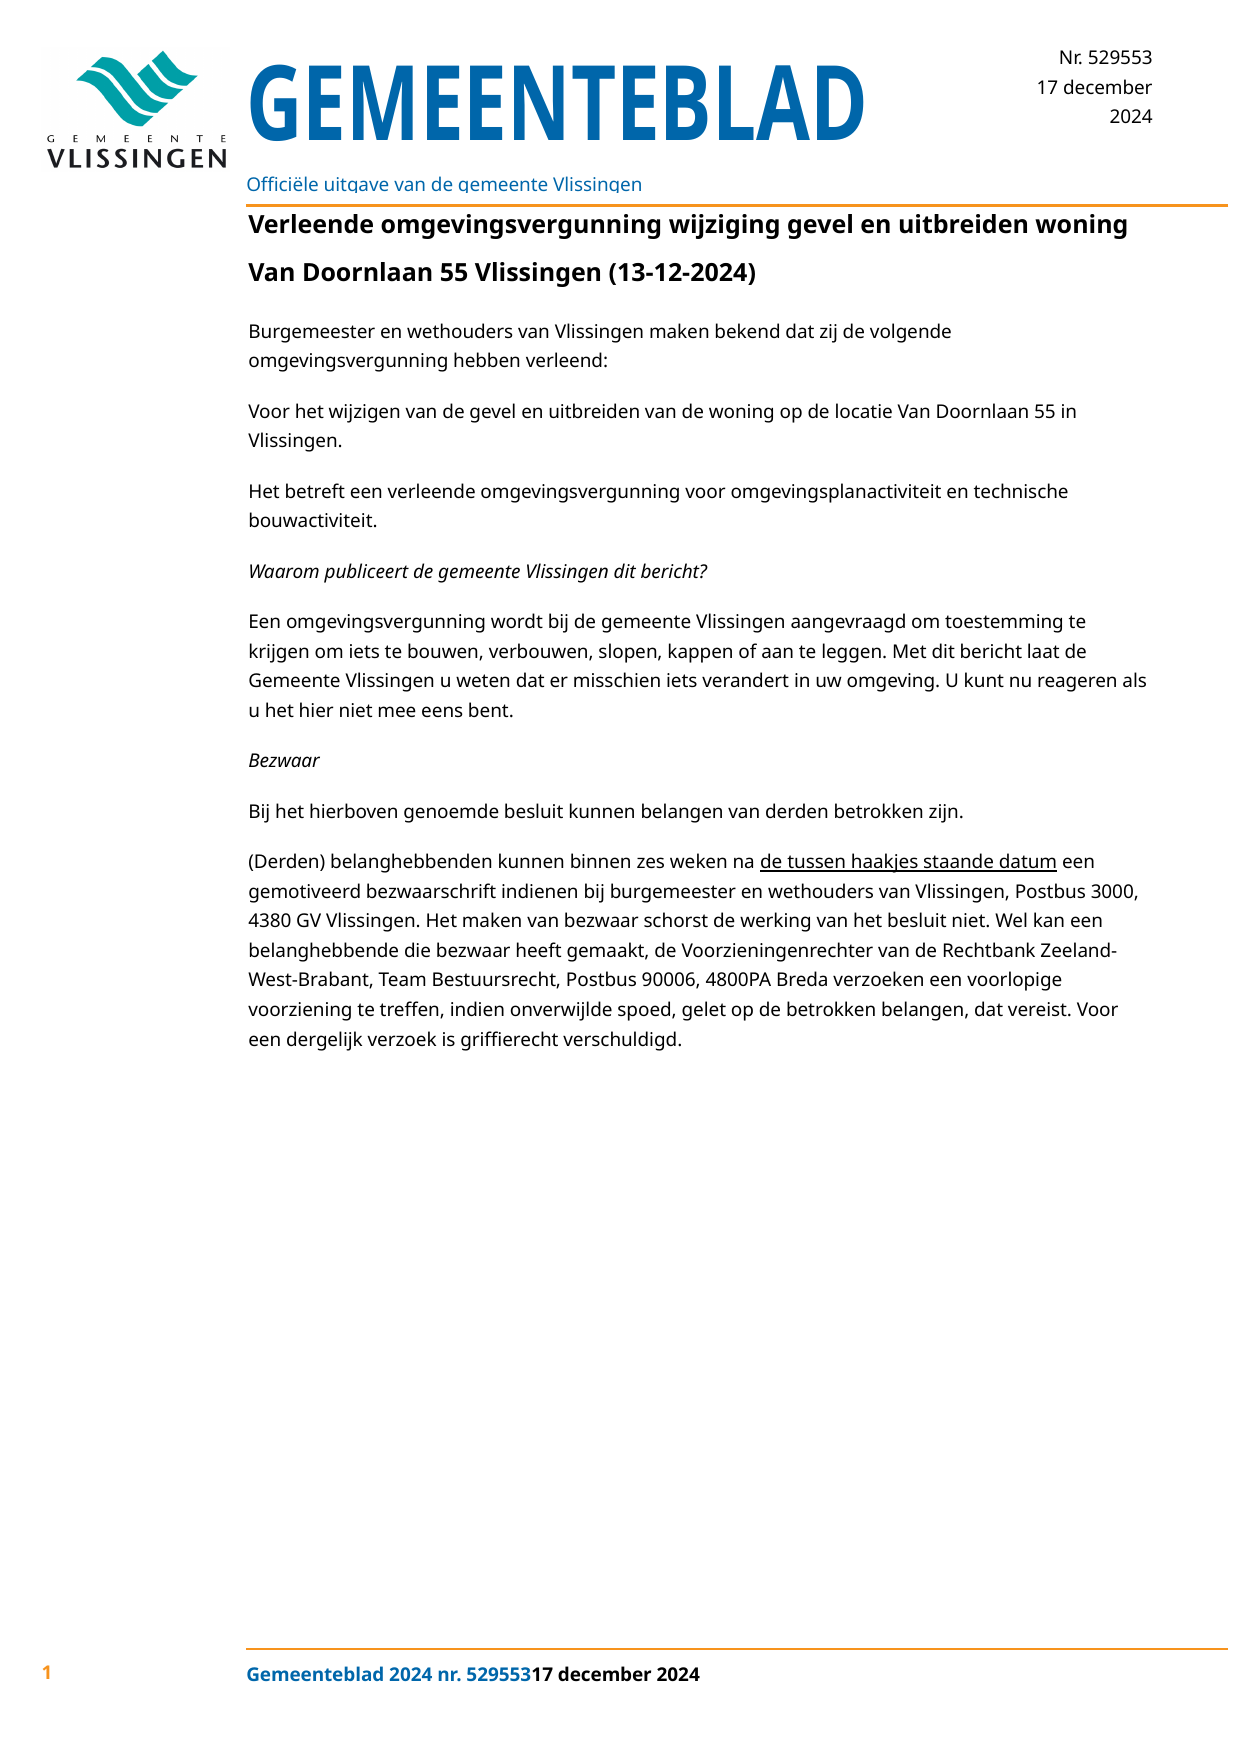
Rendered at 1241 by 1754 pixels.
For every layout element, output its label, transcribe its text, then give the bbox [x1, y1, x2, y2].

text (Derden) belanghebbenden kunnen binnen zes weken na de tussen haakjes staande datum een gemotiveerd bezwaarschrift indienen bij burgemeester en wethouders van Vlissingen, Postbus 3000, 4380 GV Vlissingen. Het maken van bezwaar schorst de werking van het besluit niet. Wel kan een belanghebbende die bezwaar heeft gemaakt, de Voorzieningenrechter van de Rechtbank Zeeland-West-Brabant, Team Bestuursrecht, Postbus 90006, 4800PA Breda verzoeken een voorlopige voorziening te treffen, indien onverwijlde spoed, gelet op de betrokken belangen, dat vereist. Voor een dergelijk verzoek is griffierecht verschuldigd. [248, 848, 1152, 1052]
text Bij het hierboven genoemde besluit kunnen belangen van derden betrokken zijn. [248, 798, 1152, 824]
text Verleende omgevingsvergunning wijziging gevel en uitbreiden woning Van Doornlaan 55 Vlissingen (13-12-2024) [248, 207, 1152, 288]
text Voor het wijzigen van de gevel en uitbreiden van de woning op de locatie Van Doornlaan 55 in Vlissingen. [248, 398, 1152, 453]
text Waarom publiceert de gemeente Vlissingen dit bericht? [248, 558, 1152, 584]
text Bezwaar [248, 747, 1152, 773]
text Burgemeester en wethouders van Vlissingen maken bekend dat zij de volgende omgevingsvergunning hebben verleend: [248, 318, 1152, 373]
text Een omgevingsvergunning wordt bij de gemeente Vlissingen aangevraagd om toestemming te krijgen om iets te bouwen, verbouwen, slopen, kappen of aan te leggen. Met dit bericht laat de Gemeente Vlissingen u weten dat er misschien iets verandert in uw omgeving. U kunt nu reageren als u het hier niet mee eens bent. [248, 608, 1152, 723]
text Het betreft een verleende omgevingsvergunning voor omgevingsplanactiviteit en technische bouwactiviteit. [248, 478, 1152, 533]
picture [41, 47, 231, 172]
